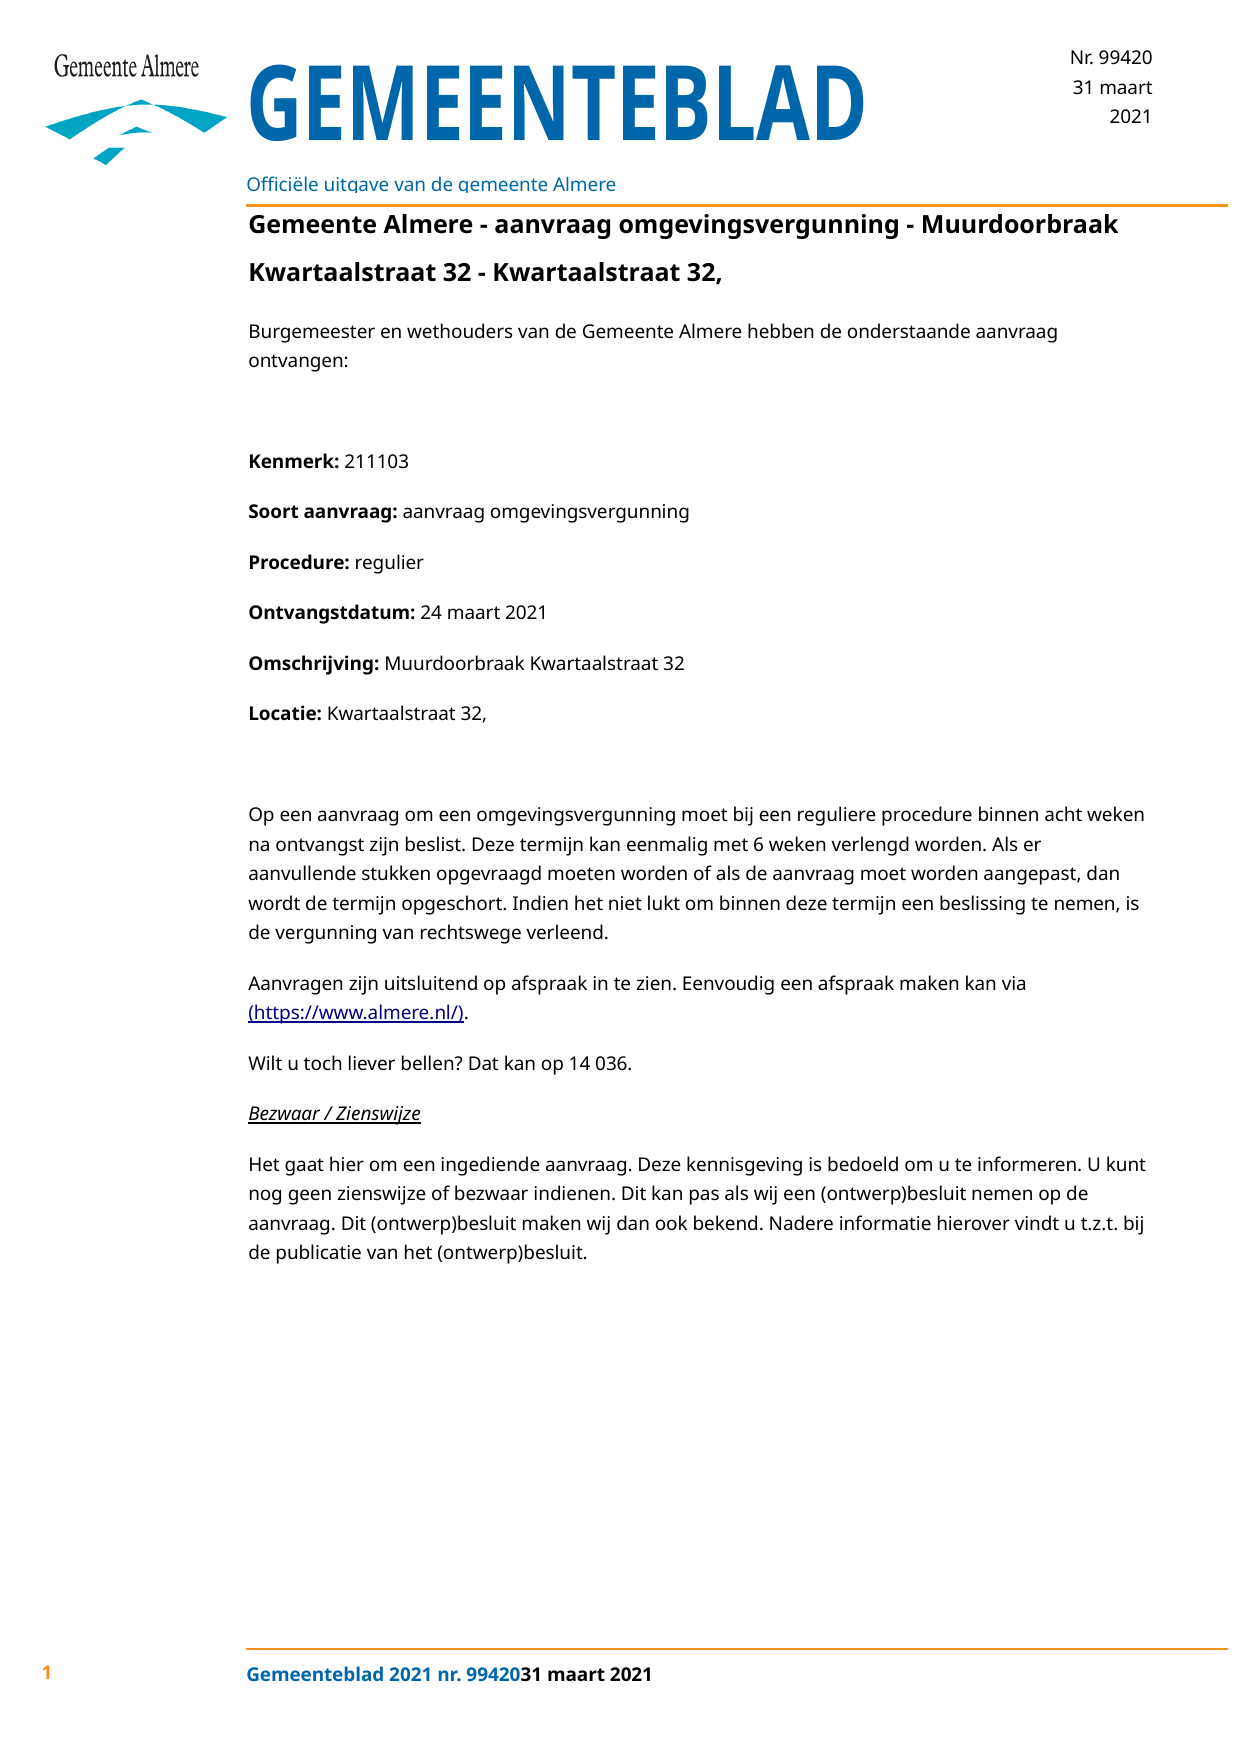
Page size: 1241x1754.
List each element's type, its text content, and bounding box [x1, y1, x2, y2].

text Bezwaar / Zienswijze [248, 1100, 1152, 1126]
text Locatie: Kwartaalstraat 32, [248, 700, 1152, 726]
text Wilt u toch liever bellen? Dat kan op 14 036. [248, 1050, 1152, 1076]
text Ontvangstdatum: 24 maart 2021 [248, 599, 1152, 625]
text Gemeente Almere - aanvraag omgevingsvergunning - Muurdoorbraak Kwartaalstraat 32 - Kwartaalstraat 32, [248, 207, 1152, 288]
text Op een aanvraag om een omgevingsvergunning moet bij een reguliere procedure binnen acht weken na ontvangst zijn beslist. Deze termijn kan eenmalig met 6 weken verlengd worden. Als er aanvullende stukken opgevraagd moeten worden of als de aanvraag moet worden aangepast, dan wordt de termijn opgeschort. Indien het niet lukt om binnen deze termijn een beslissing te nemen, is de vergunning van rechtswege verleend. [248, 801, 1152, 945]
text Het gaat hier om een ingediende aanvraag. Deze kennisgeving is bedoeld om u te informeren. U kunt nog geen zienswijze of bezwaar indienen. Dit kan pas als wij een (ontwerp)besluit nemen op de aanvraag. Dit (ontwerp)besluit maken wij dan ook bekend. Nadere informatie hierover vindt u t.z.t. bij de publicatie van het (ontwerp)besluit. [248, 1151, 1152, 1265]
text Soort aanvraag: aanvraag omgevingsvergunning [248, 499, 1152, 524]
text Omschrijving: Muurdoorbraak Kwartaalstraat 32 [248, 650, 1152, 676]
text Procedure: regulier [248, 549, 1152, 575]
text Burgemeester en wethouders van de Gemeente Almere hebben de onderstaande aanvraag ontvangen: [248, 318, 1152, 373]
text Kenmerk: 211103 [248, 448, 1152, 474]
picture [41, 47, 231, 172]
text Aanvragen zijn uitsluitend op afspraak in te zien. Eenvoudig een afspraak maken kan via (https://www.almere.nl/). [248, 970, 1152, 1025]
